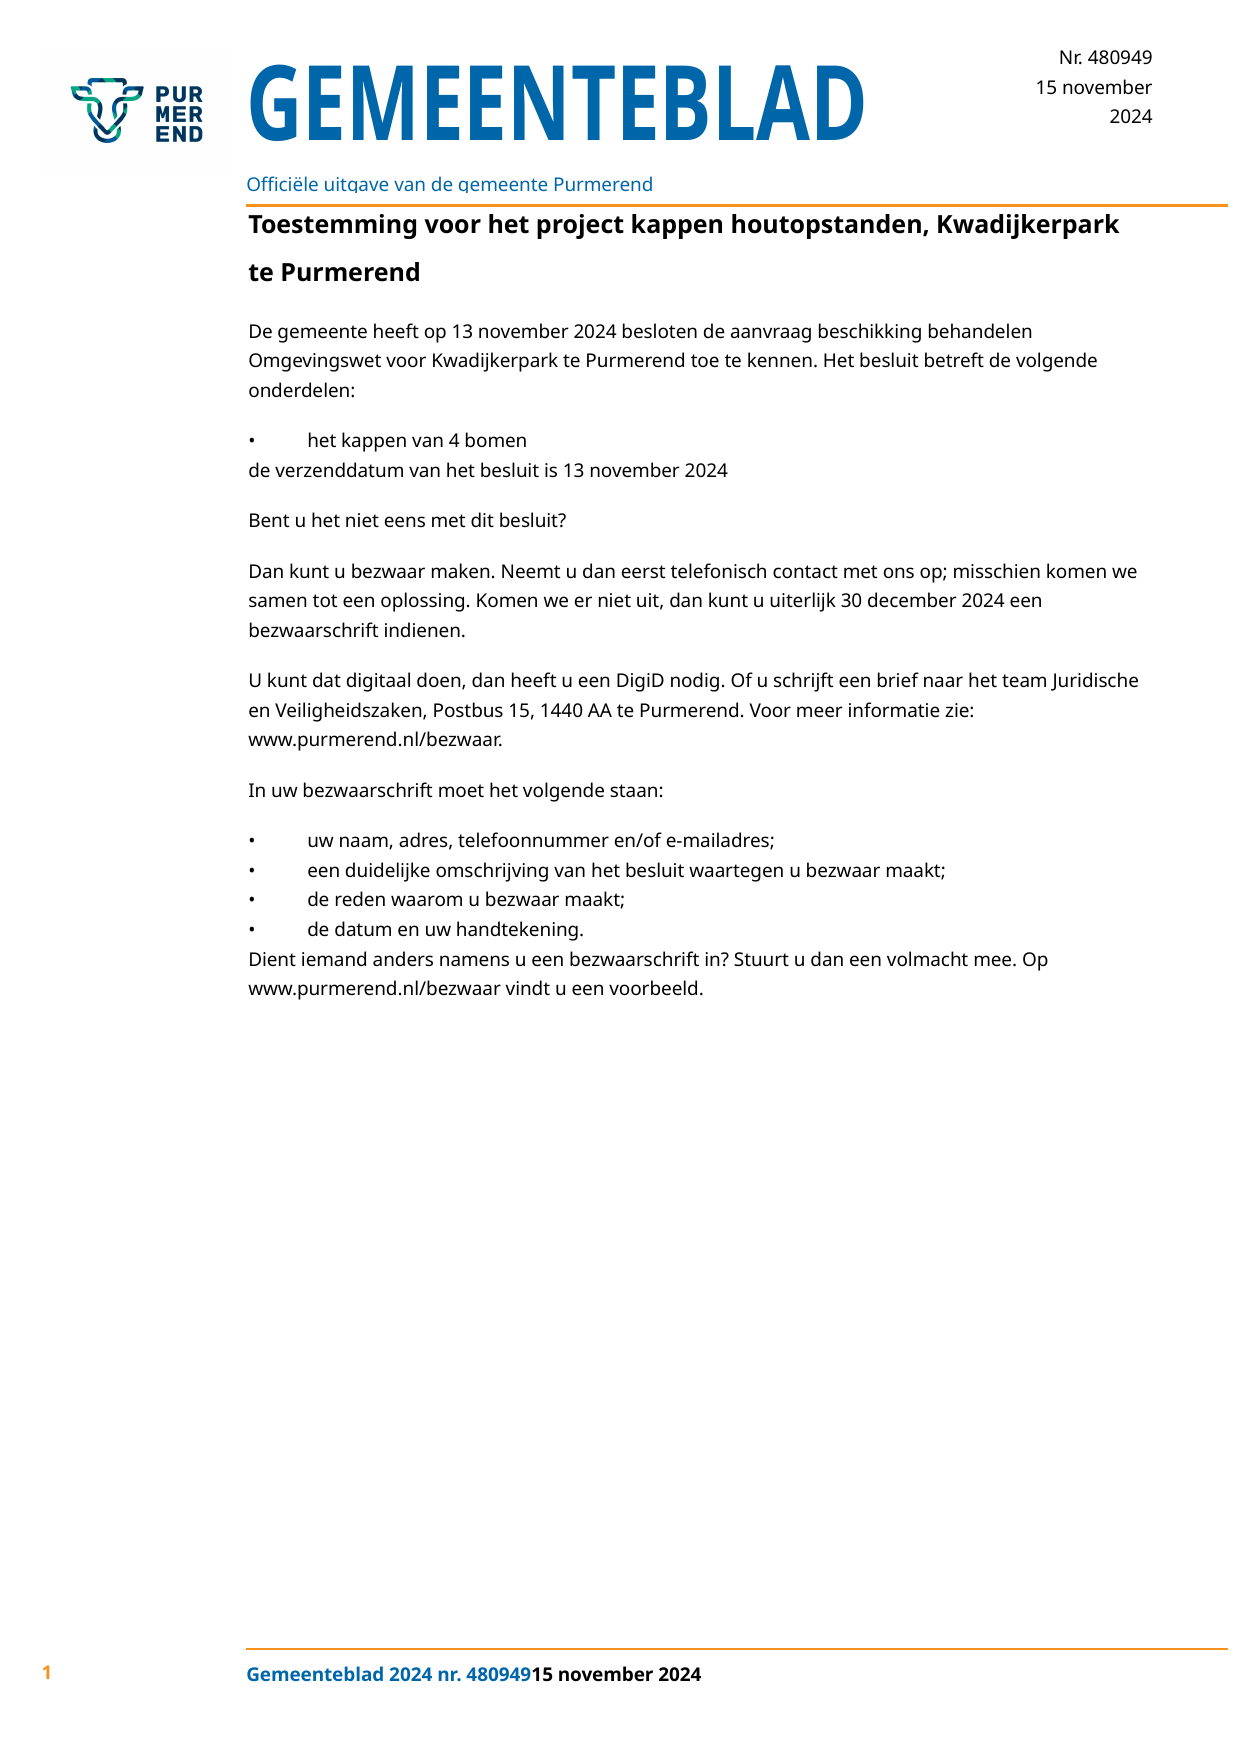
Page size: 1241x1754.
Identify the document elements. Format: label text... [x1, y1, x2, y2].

text Dient iemand anders namens u een bezwaarschrift in? Stuurt u dan een volmacht mee. Op www.purmerend.nl/bezwaar vindt u een voorbeeld. [248, 946, 1152, 1001]
text U kunt dat digitaal doen, dan heeft u een DigiD nodig. Of u schrijft een brief naar het team Juridische en Veiligheidszaken, Postbus 15, 1440 AA te Purmerend. Voor meer informatie zie: www.purmerend.nl/bezwaar. [248, 667, 1152, 752]
picture [41, 47, 231, 172]
list de datum en uw handtekening. [248, 916, 1152, 942]
text Toestemming voor het project kappen houtopstanden, Kwadijkerpark te Purmerend [248, 207, 1152, 288]
text de verzenddatum van het besluit is 13 november 2024 [248, 457, 1152, 483]
list uw naam, adres, telefoonnummer en/of e-mailadres; [248, 827, 1152, 853]
list een duidelijke omschrijving van het besluit waartegen u bezwaar maakt; [248, 857, 1152, 883]
text Dan kunt u bezwaar maken. Neemt u dan eerst telefonisch contact met ons op; misschien komen we samen tot een oplossing. Komen we er niet uit, dan kunt u uiterlijk 30 december 2024 een bezwaarschrift indienen. [248, 558, 1152, 643]
text De gemeente heeft op 13 november 2024 besloten de aanvraag beschikking behandelen Omgevingswet voor Kwadijkerpark te Purmerend toe te kennen. Het besluit betreft de volgende onderdelen: [248, 318, 1152, 403]
text In uw bezwaarschrift moet het volgende staan: [248, 777, 1152, 803]
text Bent u het niet eens met dit besluit? [248, 507, 1152, 533]
list de reden waarom u bezwaar maakt; [248, 887, 1152, 912]
list het kappen van 4 bomen [248, 427, 1152, 453]
